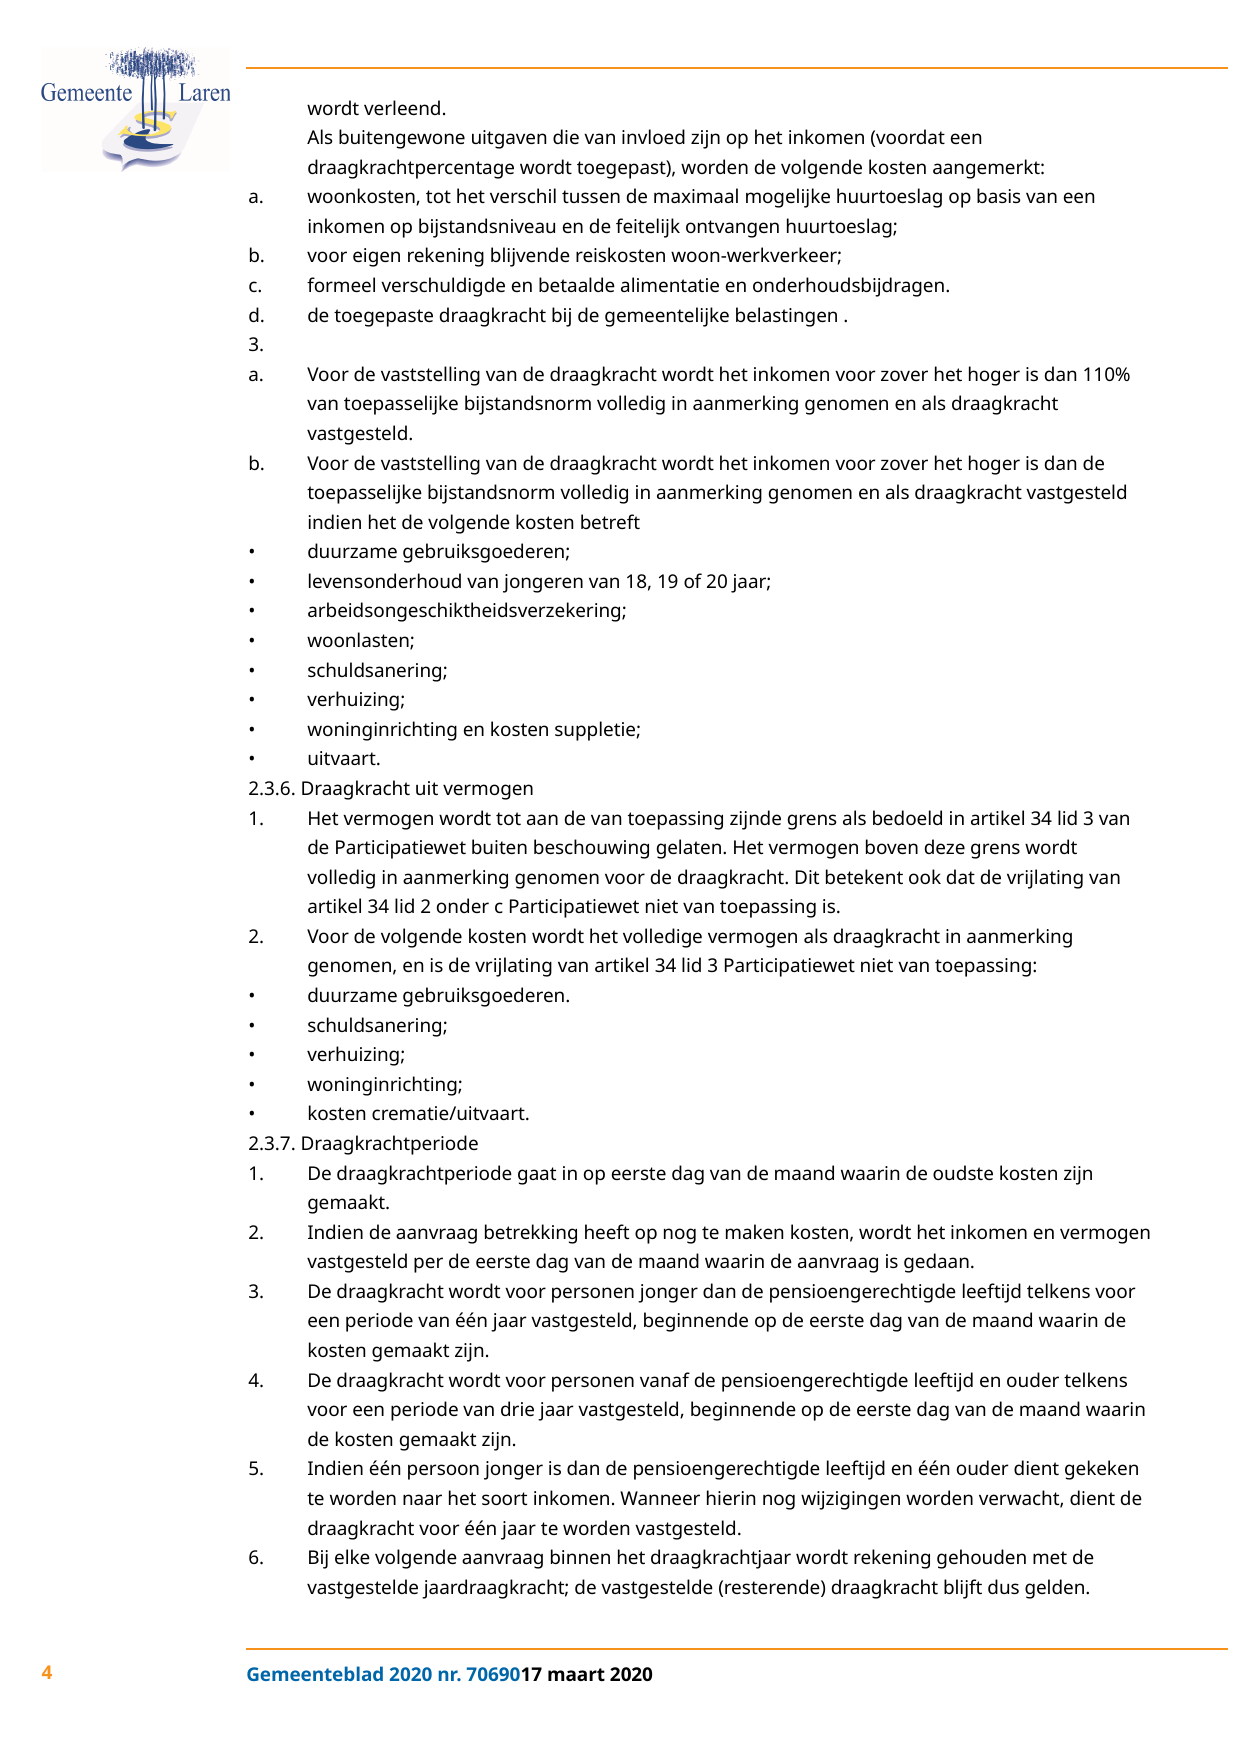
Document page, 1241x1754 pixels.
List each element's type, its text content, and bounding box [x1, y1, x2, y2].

list duurzame gebruiksgoederen; [248, 538, 1152, 564]
list Indien één persoon jonger is dan de pensioengerechtigde leeftijd en één ouder dient gekeken te worden naar het soort inkomen. Wanneer hierin nog wijzigingen worden verwacht, dient de draagkracht voor één jaar te worden vastgesteld. [248, 1456, 1152, 1541]
list levensonderhoud van jongeren van 18, 19 of 20 jaar; [248, 568, 1152, 594]
list arbeidsongeschiktheidsverzekering; [248, 598, 1152, 623]
list woninginrichting; [248, 1071, 1152, 1097]
list De draagkrachtperiode gaat in op eerste dag van de maand waarin de oudste kosten zijn gemaakt. [248, 1160, 1152, 1215]
text 2.3.7. Draagkrachtperiode [248, 1130, 1152, 1156]
list formeel verschuldigde en betaalde alimentatie en onderhoudsbijdragen. [248, 272, 1152, 298]
list de toegepaste draagkracht bij de gemeentelijke belastingen . [248, 302, 1152, 328]
list Voor de vaststelling van de draagkracht wordt het inkomen voor zover het hoger is dan 110% van toepasselijke bijstandsnorm volledig in aanmerking genomen en als draagkracht vastgesteld. [248, 361, 1152, 446]
list Voor de vaststelling van de draagkracht wordt het inkomen voor zover het hoger is dan de toepasselijke bijstandsnorm volledig in aanmerking genomen en als draagkracht vastgesteld indien het de volgende kosten betreft [248, 450, 1152, 535]
text 3. [248, 331, 1152, 357]
list De draagkracht wordt voor personen jonger dan de pensioengerechtigde leeftijd telkens voor een periode van één jaar vastgesteld, beginnende op de eerste dag van de maand waarin de kosten gemaakt zijn. [248, 1278, 1152, 1363]
list voor eigen rekening blijvende reiskosten woon-werkverkeer; [248, 243, 1152, 268]
list kosten crematie/uitvaart. [248, 1101, 1152, 1126]
list verhuizing; [248, 1041, 1152, 1067]
list Het vermogen wordt tot aan de van toepassing zijnde grens als bedoeld in artikel 34 lid 3 van de Participatiewet buiten beschouwing gelaten. Het vermogen boven deze grens wordt volledig in aanmerking genomen voor de draagkracht. Dit betekent ook dat de vrijlating van artikel 34 lid 2 onder c Participatiewet niet van toepassing is. [248, 805, 1152, 919]
text 2.3.6. Draagkracht uit vermogen [248, 775, 1152, 801]
list woonlasten; [248, 627, 1152, 653]
list De draagkracht wordt voor personen vanaf de pensioengerechtigde leeftijd en ouder telkens voor een periode van drie jaar vastgesteld, beginnende op de eerste dag van de maand waarin de kosten gemaakt zijn. [248, 1367, 1152, 1452]
list woonkosten, tot het verschil tussen de maximaal mogelijke huurtoeslag op basis van een inkomen op bijstandsniveau en de feitelijk ontvangen huurtoeslag; [248, 183, 1152, 239]
list uitvaart. [248, 746, 1152, 771]
list Voor de volgende kosten wordt het volledige vermogen als draagkracht in aanmerking genomen, en is de vrijlating van artikel 34 lid 3 Participatiewet niet van toepassing: [248, 923, 1152, 978]
list Als buitengewone uitgaven die van invloed zijn op het inkomen (voordat een draagkrachtpercentage wordt toegepast), worden de volgende kosten aangemerkt: [248, 124, 1152, 180]
list Bij elke volgende aanvraag binnen het draagkrachtjaar wordt rekening gehouden met de vastgestelde jaardraagkracht; de vastgestelde (resterende) draagkracht blijft dus gelden. [248, 1544, 1152, 1600]
list schuldsanering; [248, 1012, 1152, 1038]
picture [41, 47, 231, 172]
list wordt verleend. [248, 95, 1152, 121]
list schuldsanering; [248, 657, 1152, 683]
list Indien de aanvraag betrekking heeft op nog te maken kosten, wordt het inkomen en vermogen vastgesteld per de eerste dag van de maand waarin de aanvraag is gedaan. [248, 1219, 1152, 1274]
list woninginrichting en kosten suppletie; [248, 716, 1152, 742]
list duurzame gebruiksgoederen. [248, 982, 1152, 1008]
list verhuizing; [248, 686, 1152, 712]
